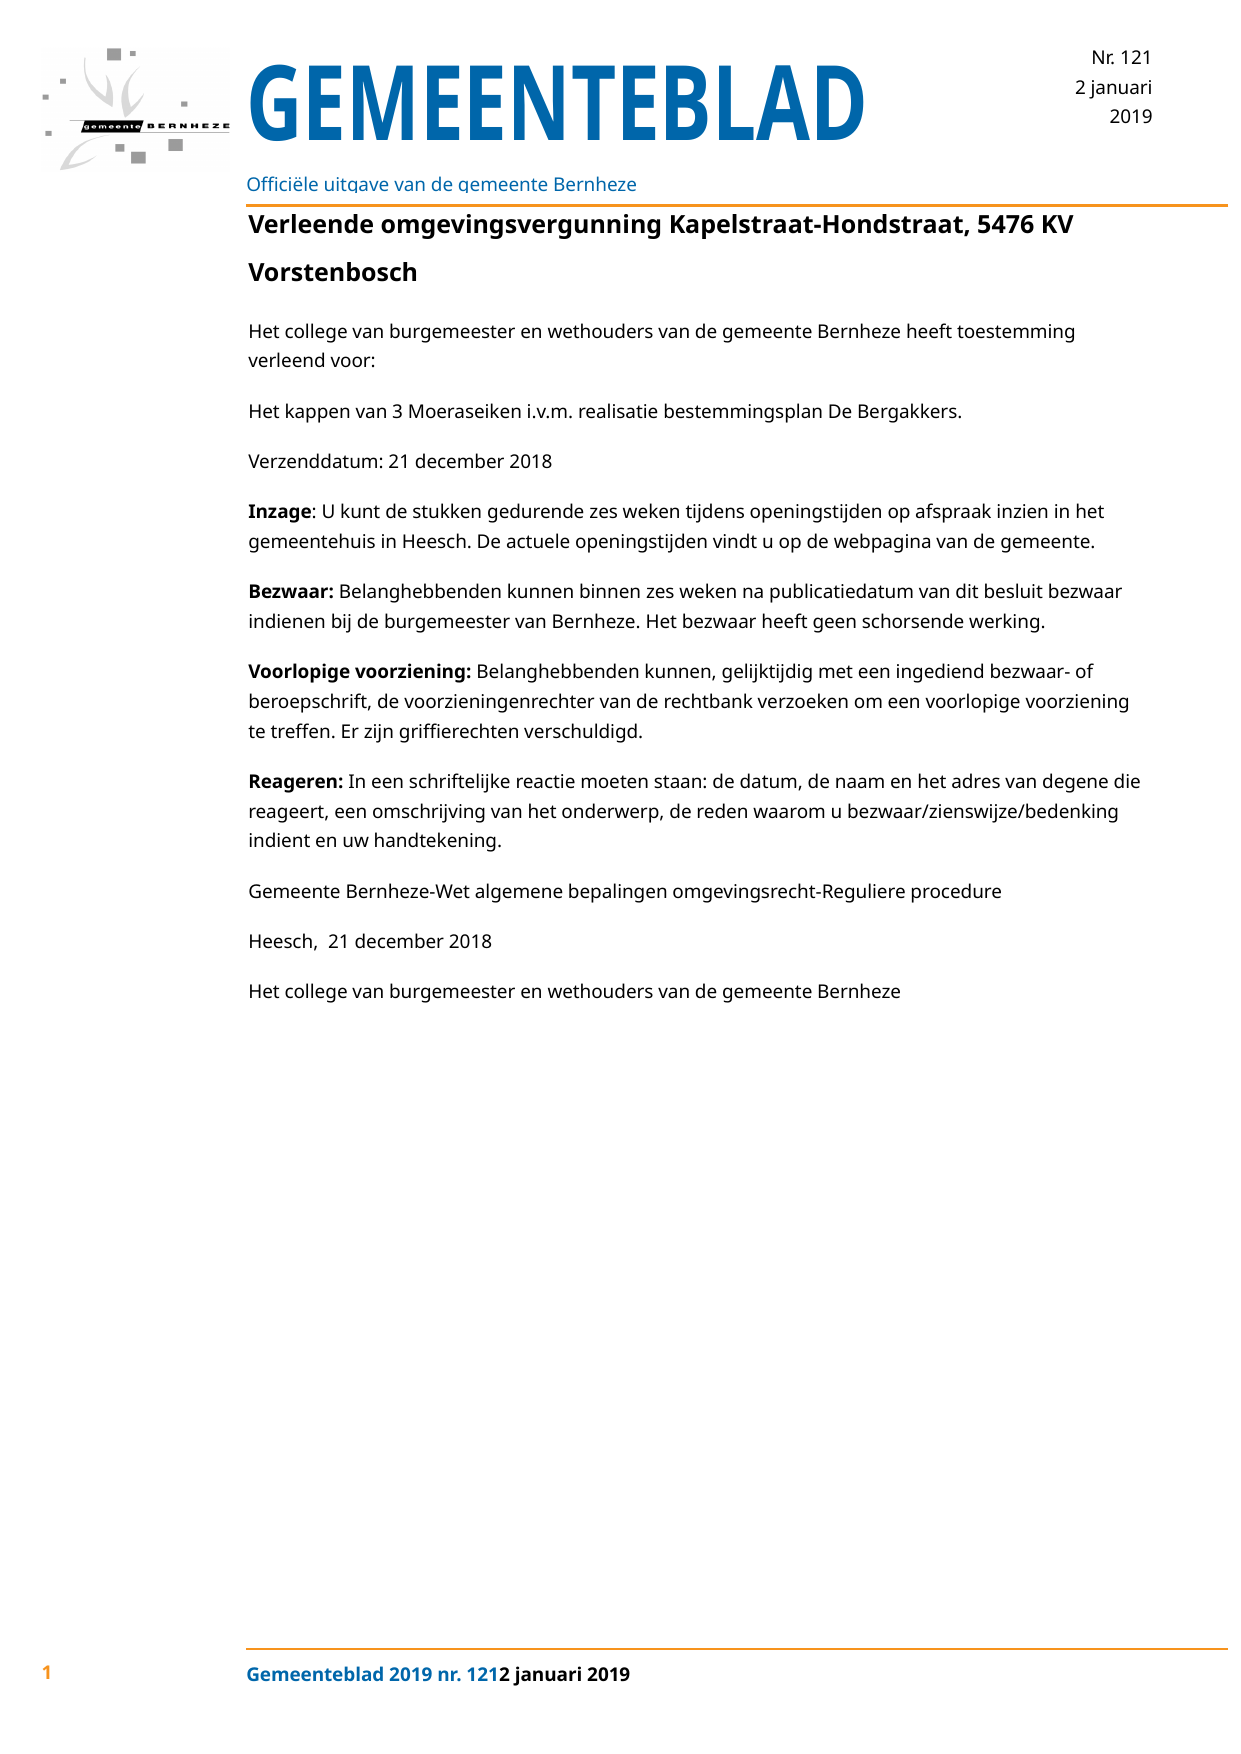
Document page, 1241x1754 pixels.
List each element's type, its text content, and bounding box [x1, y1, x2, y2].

text Voorlopige voorziening: Belanghebbenden kunnen, gelijktijdig met een ingediend bezwaar- of beroepschrift, de voorzieningenrechter van de rechtbank verzoeken om een voorlopige voorziening te treffen. Er zijn griffierechten verschuldigd. [248, 659, 1152, 744]
text Bezwaar: Belanghebbenden kunnen binnen zes weken na publicatiedatum van dit besluit bezwaar indienen bij de burgemeester van Bernheze. Het bezwaar heeft geen schorsende werking. [248, 579, 1152, 634]
picture [41, 47, 231, 172]
text Reageren: In een schriftelijke reactie moeten staan: de datum, de naam en het adres van degene die reageert, een omschrijving van het onderwerp, de reden waarom u bezwaar/zienswijze/bedenking indient en uw handtekening. [248, 768, 1152, 853]
text Inzage: U kunt de stukken gedurende zes weken tijdens openingstijden op afspraak inzien in het gemeentehuis in Heesch. De actuele openingstijden vindt u op de webpagina van de gemeente. [248, 499, 1152, 554]
text Het college van burgemeester en wethouders van de gemeente Bernheze heeft toestemming verleend voor: [248, 318, 1152, 373]
text Gemeente Bernheze-Wet algemene bepalingen omgevingsrecht-Reguliere procedure [248, 878, 1152, 904]
text Het kappen van 3 Moeraseiken i.v.m. realisatie bestemmingsplan De Bergakkers. [248, 398, 1152, 424]
text Het college van burgemeester en wethouders van de gemeente Bernheze [248, 979, 1152, 1004]
text Heesch, 21 december 2018 [248, 928, 1152, 954]
text Verleende omgevingsvergunning Kapelstraat-Hondstraat, 5476 KV Vorstenbosch [248, 207, 1152, 288]
text Verzenddatum: 21 december 2018 [248, 448, 1152, 474]
